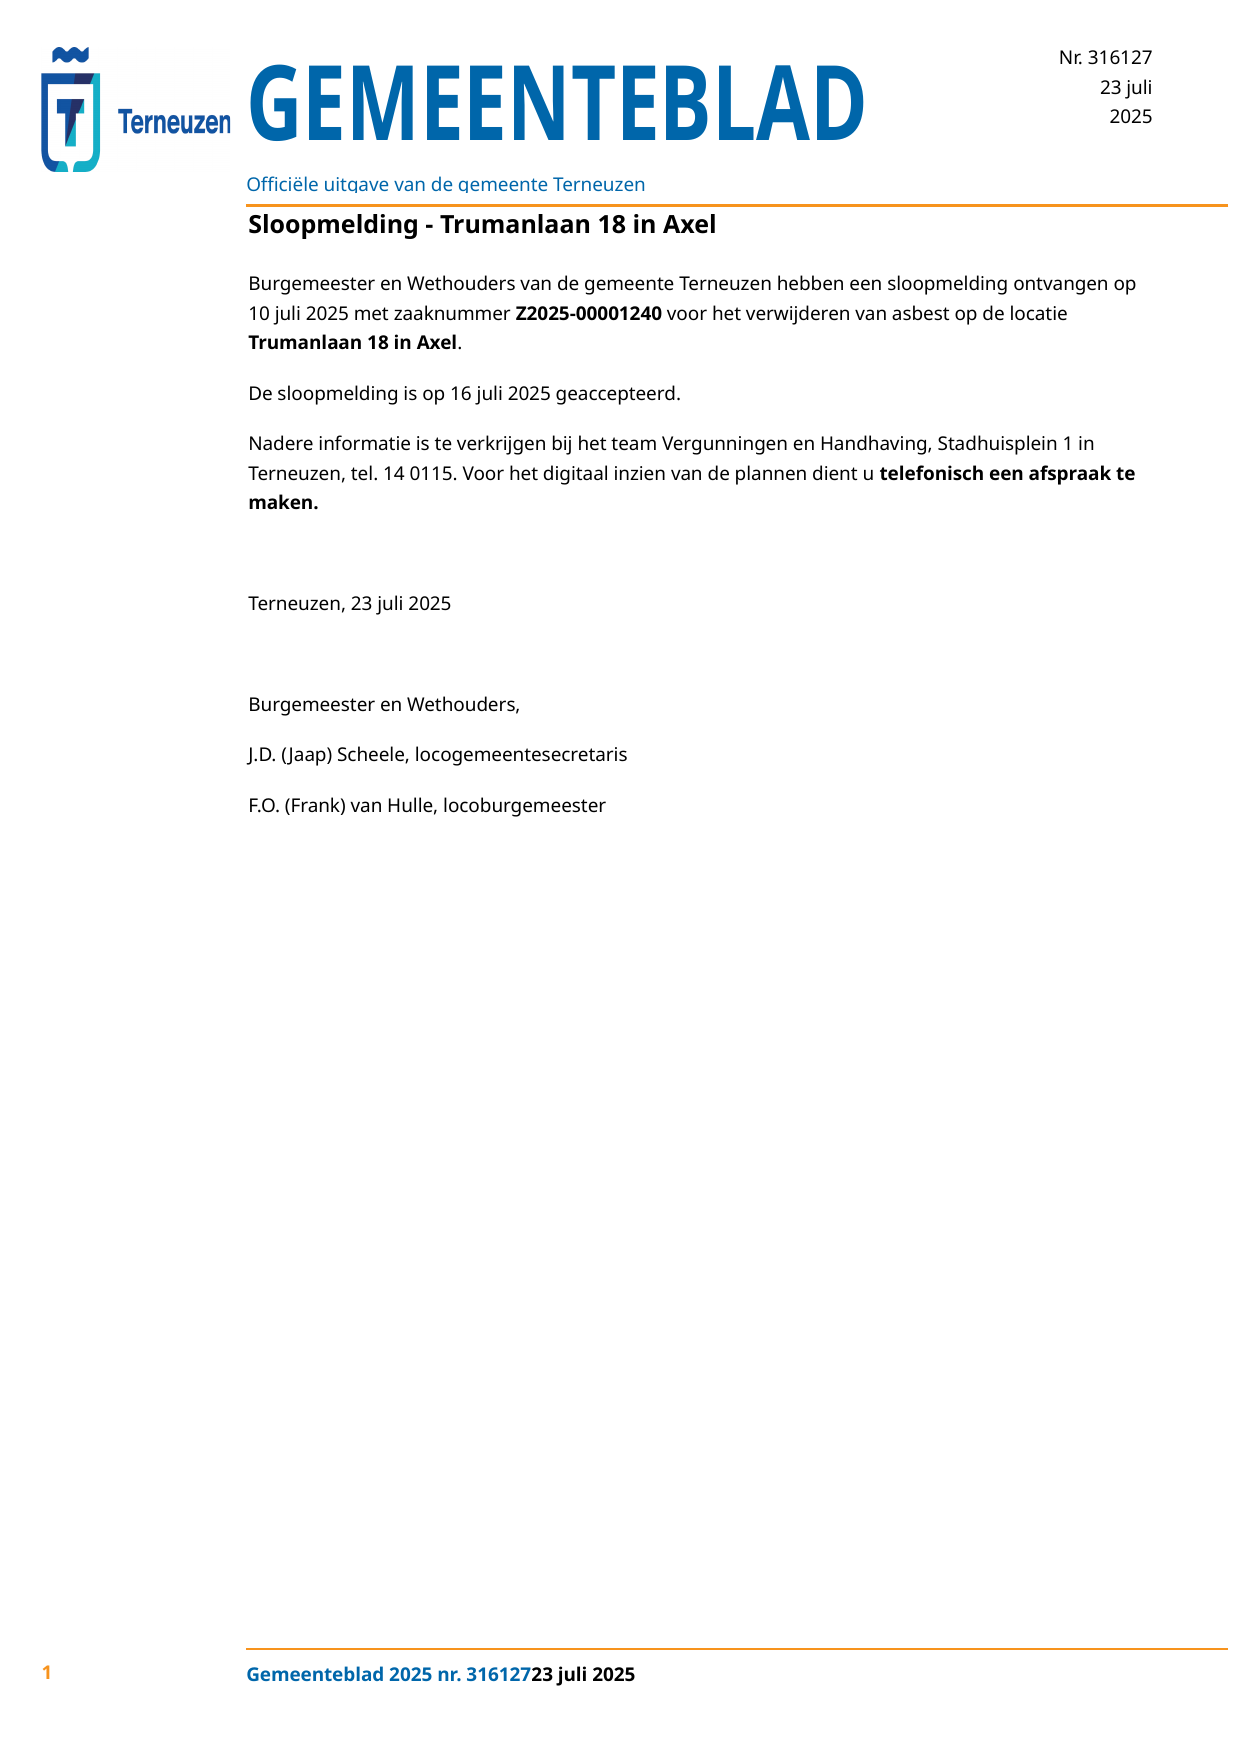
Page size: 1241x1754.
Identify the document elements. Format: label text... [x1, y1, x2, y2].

text Burgemeester en Wethouders van de gemeente Terneuzen hebben een sloopmelding ontvangen op 10 juli 2025 met zaaknummer Z2025-00001240 voor het verwijderen van asbest op de locatie Trumanlaan 18 in Axel. [248, 270, 1152, 355]
text De sloopmelding is op 16 juli 2025 geaccepteerd. [248, 380, 1152, 406]
text F.O. (Frank) van Hulle, locoburgemeester [248, 792, 1152, 818]
picture [41, 47, 231, 172]
text J.D. (Jaap) Scheele, locogemeentesecretaris [248, 742, 1152, 767]
text Sloopmelding - Trumanlaan 18 in Axel [248, 207, 1152, 241]
text Terneuzen, 23 juli 2025 [248, 590, 1152, 616]
text Burgemeester en Wethouders, [248, 691, 1152, 717]
text Nadere informatie is te verkrijgen bij het team Vergunningen en Handhaving, Stadhuisplein 1 in Terneuzen, tel. 14 0115. Voor het digitaal inzien van de plannen dient u telefonisch een afspraak te maken. [248, 430, 1152, 515]
